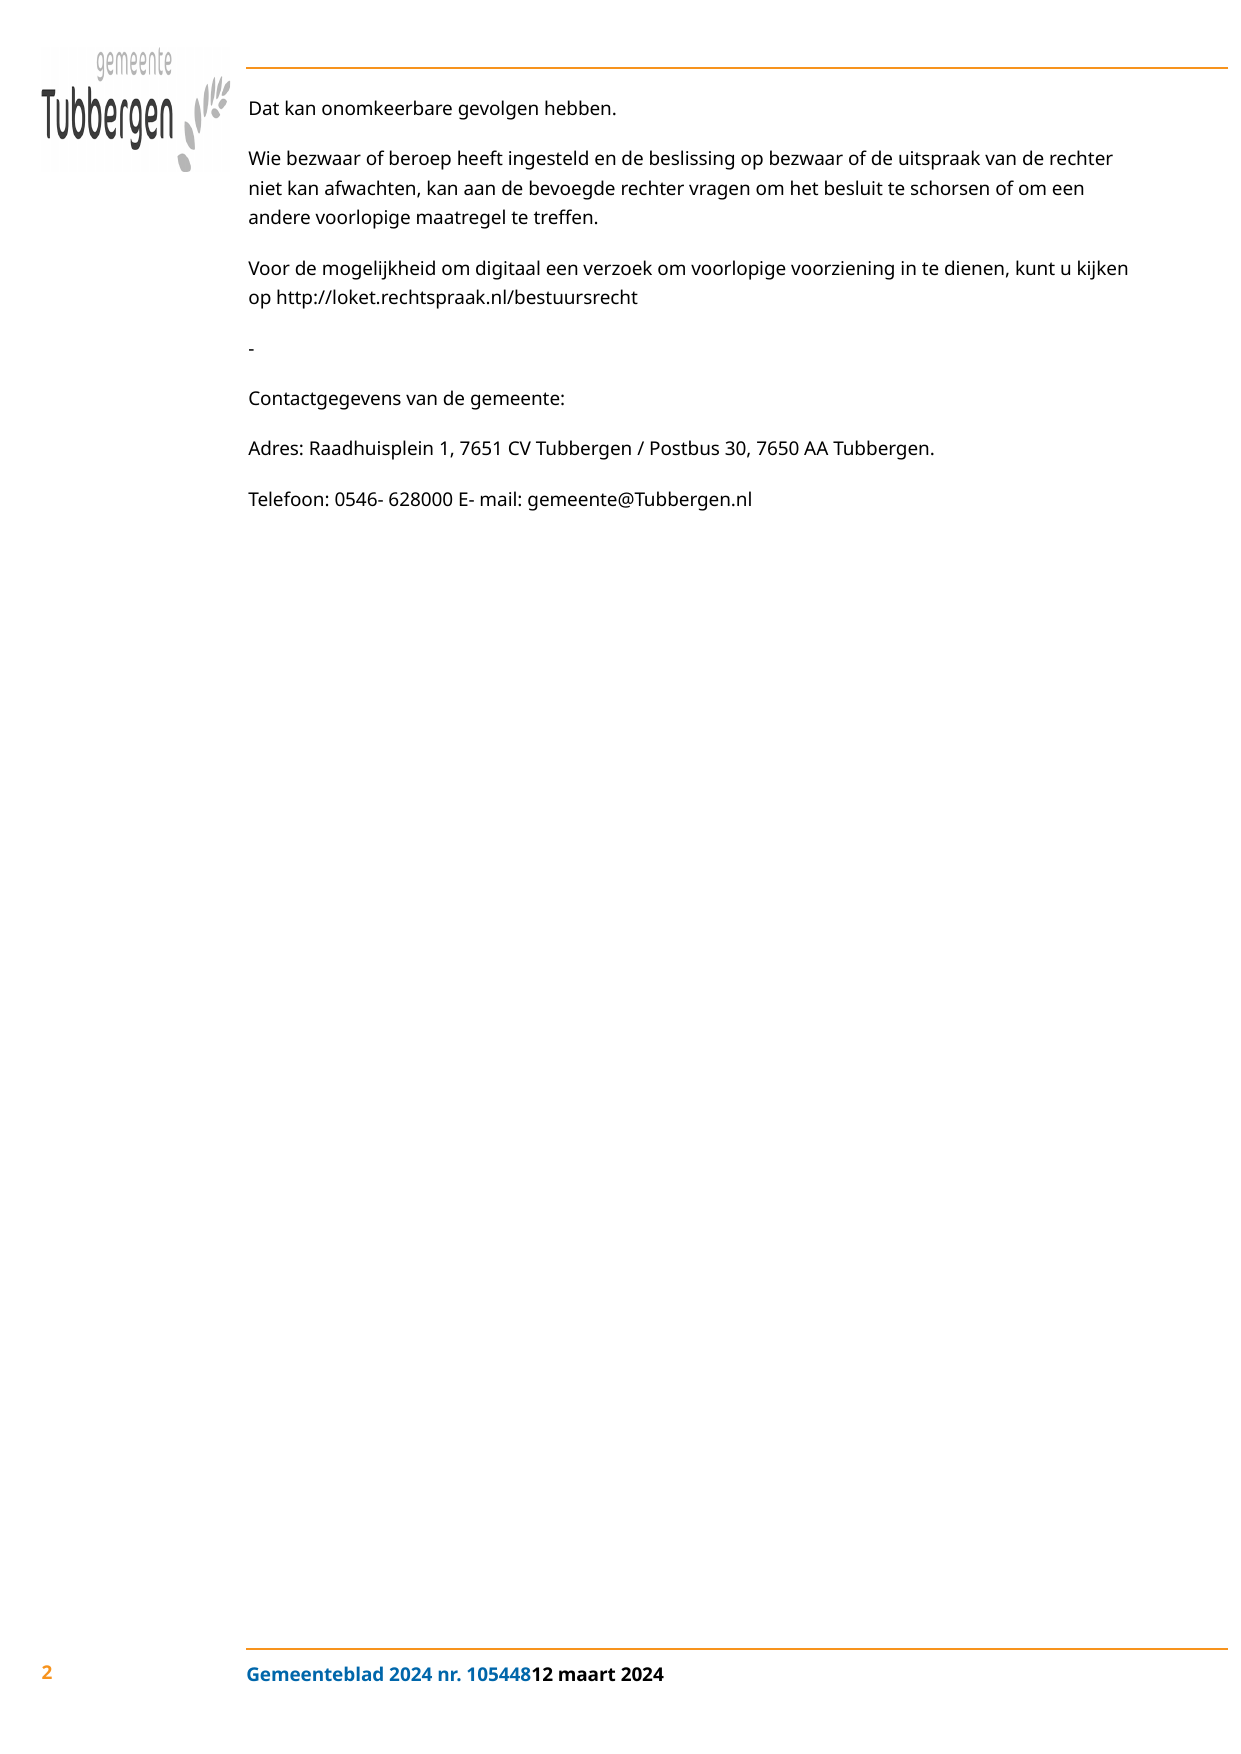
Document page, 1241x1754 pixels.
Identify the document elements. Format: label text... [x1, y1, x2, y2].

picture [41, 47, 231, 172]
text Contactgegevens van de gemeente: [248, 385, 1152, 411]
text - [248, 335, 1152, 361]
text Wie bezwaar of beroep heeft ingesteld en de beslissing op bezwaar of de uitspraak van de rechter niet kan afwachten, kan aan de bevoegde rechter vragen om het besluit te schorsen of om een andere voorlopige maatregel te treffen. [248, 145, 1152, 230]
text Voor de mogelijkheid om digitaal een verzoek om voorlopige voorziening in te dienen, kunt u kijken op http://loket.rechtspraak.nl/bestuursrecht [248, 255, 1152, 310]
text Adres: Raadhuisplein 1, 7651 CV Tubbergen / Postbus 30, 7650 AA Tubbergen. [248, 436, 1152, 461]
text Telefoon: 0546- 628000 E- mail: gemeente@Tubbergen.nl [248, 486, 1152, 512]
text Dat kan onomkeerbare gevolgen hebben. [248, 95, 1152, 121]
